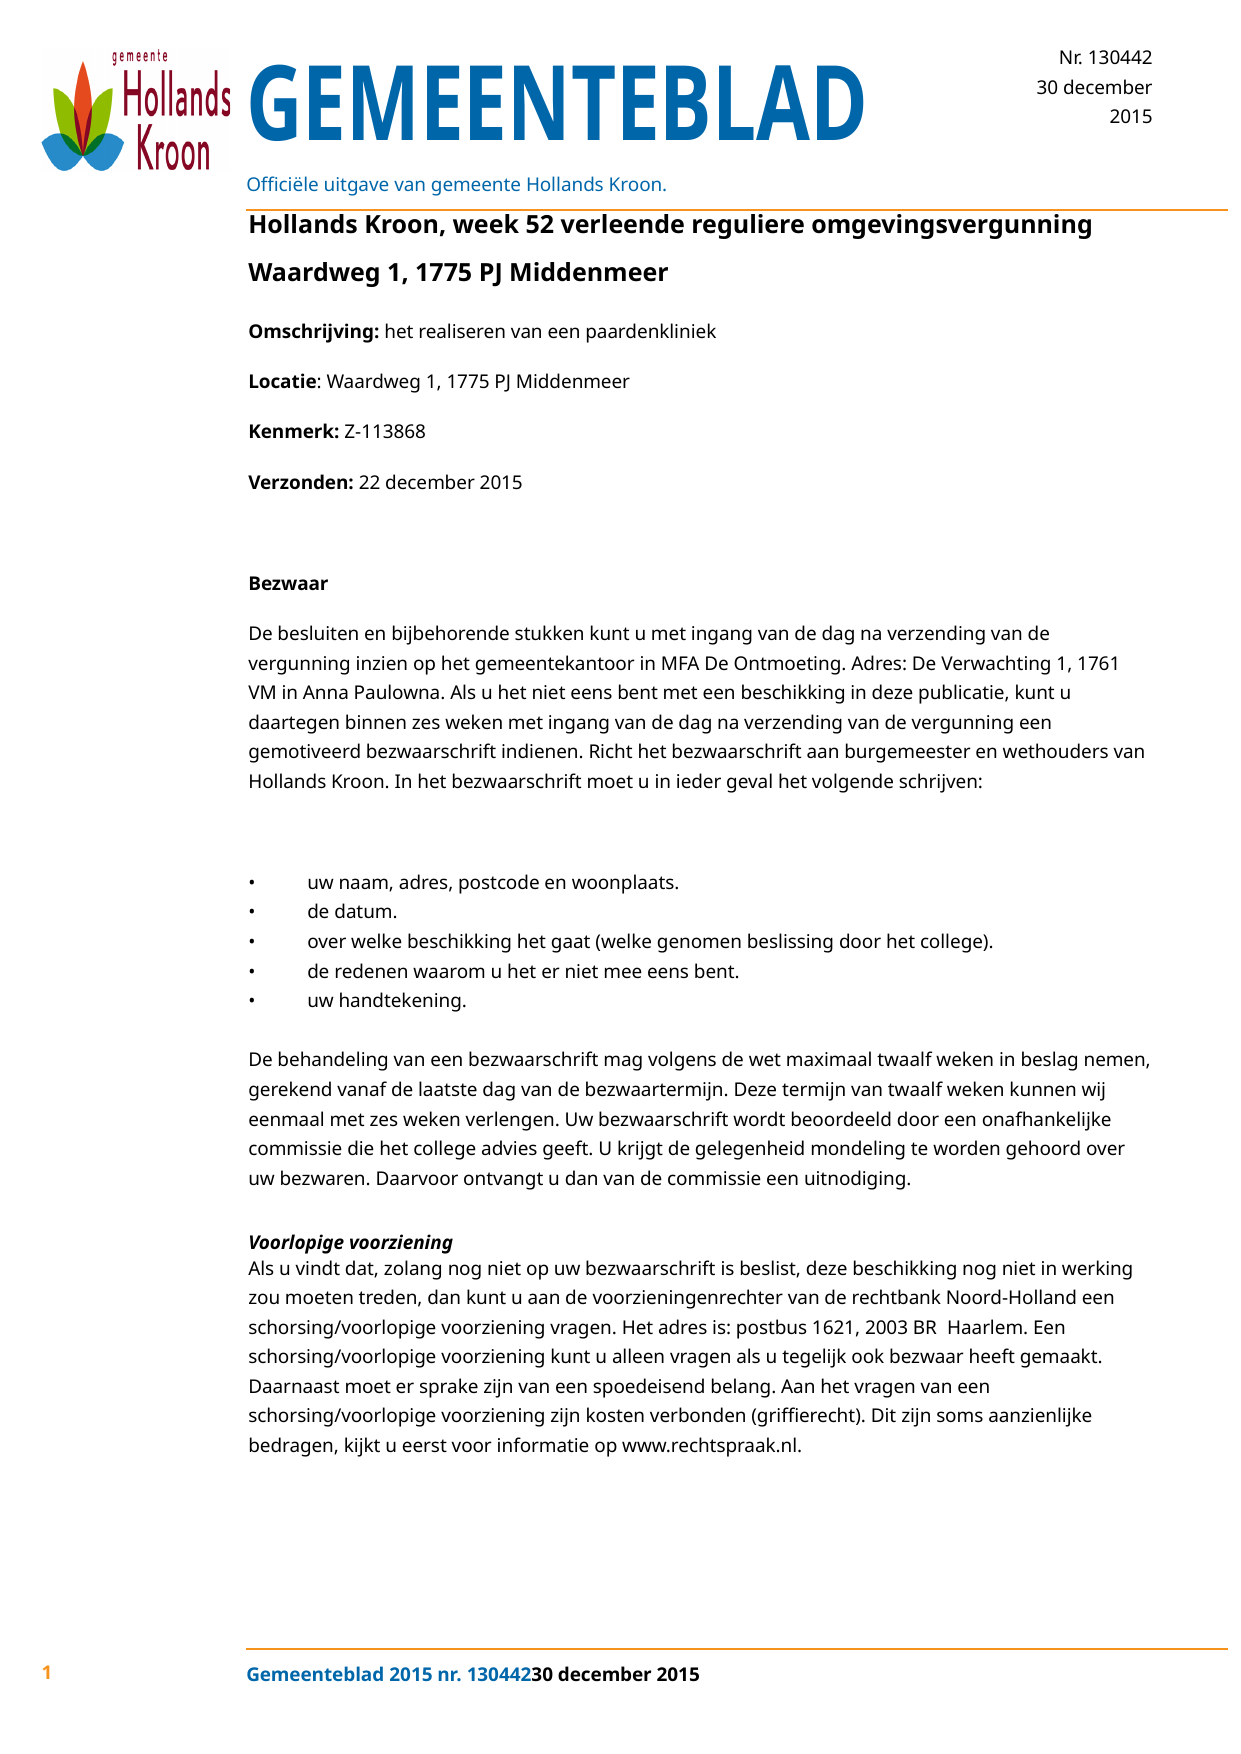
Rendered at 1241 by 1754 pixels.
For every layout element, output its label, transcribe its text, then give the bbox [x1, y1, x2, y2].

text Als u vindt dat, zolang nog niet op uw bezwaarschrift is beslist, deze beschikking nog niet in werking zou moeten treden, dan kunt u aan de voorzieningenrechter van de rechtbank Noord-Holland een schorsing/voorlopige voorziening vragen. Het adres is: postbus 1621, 2003 BR Haarlem. Een schorsing/voorlopige voorziening kunt u alleen vragen als u tegelijk ook bezwaar heeft gemaakt. Daarnaast moet er sprake zijn van een spoedeisend belang. Aan het vragen van een schorsing/voorlopige voorziening zijn kosten verbonden (griffierecht). Dit zijn soms aanzienlijke bedragen, kijkt u eerst voor informatie op www.rechtspraak.nl. [248, 1255, 1152, 1458]
text Locatie: Waardweg 1, 1775 PJ Middenmeer [248, 368, 1152, 394]
list uw naam, adres, postcode en woonplaats. [248, 869, 1152, 895]
text Kenmerk: Z-113868 [248, 419, 1152, 444]
list de datum. [248, 899, 1152, 924]
list over welke beschikking het gaat (welke genomen beslissing door het college). [248, 928, 1152, 954]
list uw handtekening. [248, 987, 1152, 1013]
text Voorlopige voorziening [248, 1229, 1152, 1255]
text De besluiten en bijbehorende stukken kunt u met ingang van de dag na verzending van de vergunning inzien op het gemeentekantoor in MFA De Ontmoeting. Adres: De Verwachting 1, 1761 VM in Anna Paulowna. Als u het niet eens bent met een beschikking in deze publicatie, kunt u daartegen binnen zes weken met ingang van de dag na verzending van de vergunning een gemotiveerd bezwaarschrift indienen. Richt het bezwaarschrift aan burgemeester en wethouders van Hollands Kroon. In het bezwaarschrift moet u in ieder geval het volgende schrijven: [248, 620, 1152, 794]
text Bezwaar [248, 570, 1152, 596]
text De behandeling van een bezwaarschrift mag volgens de wet maximaal twaalf weken in beslag nemen, gerekend vanaf de laatste dag van de bezwaartermijn. Deze termijn van twaalf weken kunnen wij eenmaal met zes weken verlengen. Uw bezwaarschrift wordt beoordeeld door een onafhankelijke commissie die het college advies geeft. U krijgt de gelegenheid mondeling te worden gehoord over uw bezwaren. Daarvoor ontvangt u dan van de commissie een uitnodiging. [248, 1047, 1152, 1191]
picture [41, 47, 231, 172]
text Verzonden: 22 december 2015 [248, 469, 1152, 495]
text Hollands Kroon, week 52 verleende reguliere omgevingsvergunning Waardweg 1, 1775 PJ Middenmeer [248, 211, 1152, 288]
list de redenen waarom u het er niet mee eens bent. [248, 958, 1152, 984]
text Omschrijving: het realiseren van een paardenkliniek [248, 318, 1152, 344]
